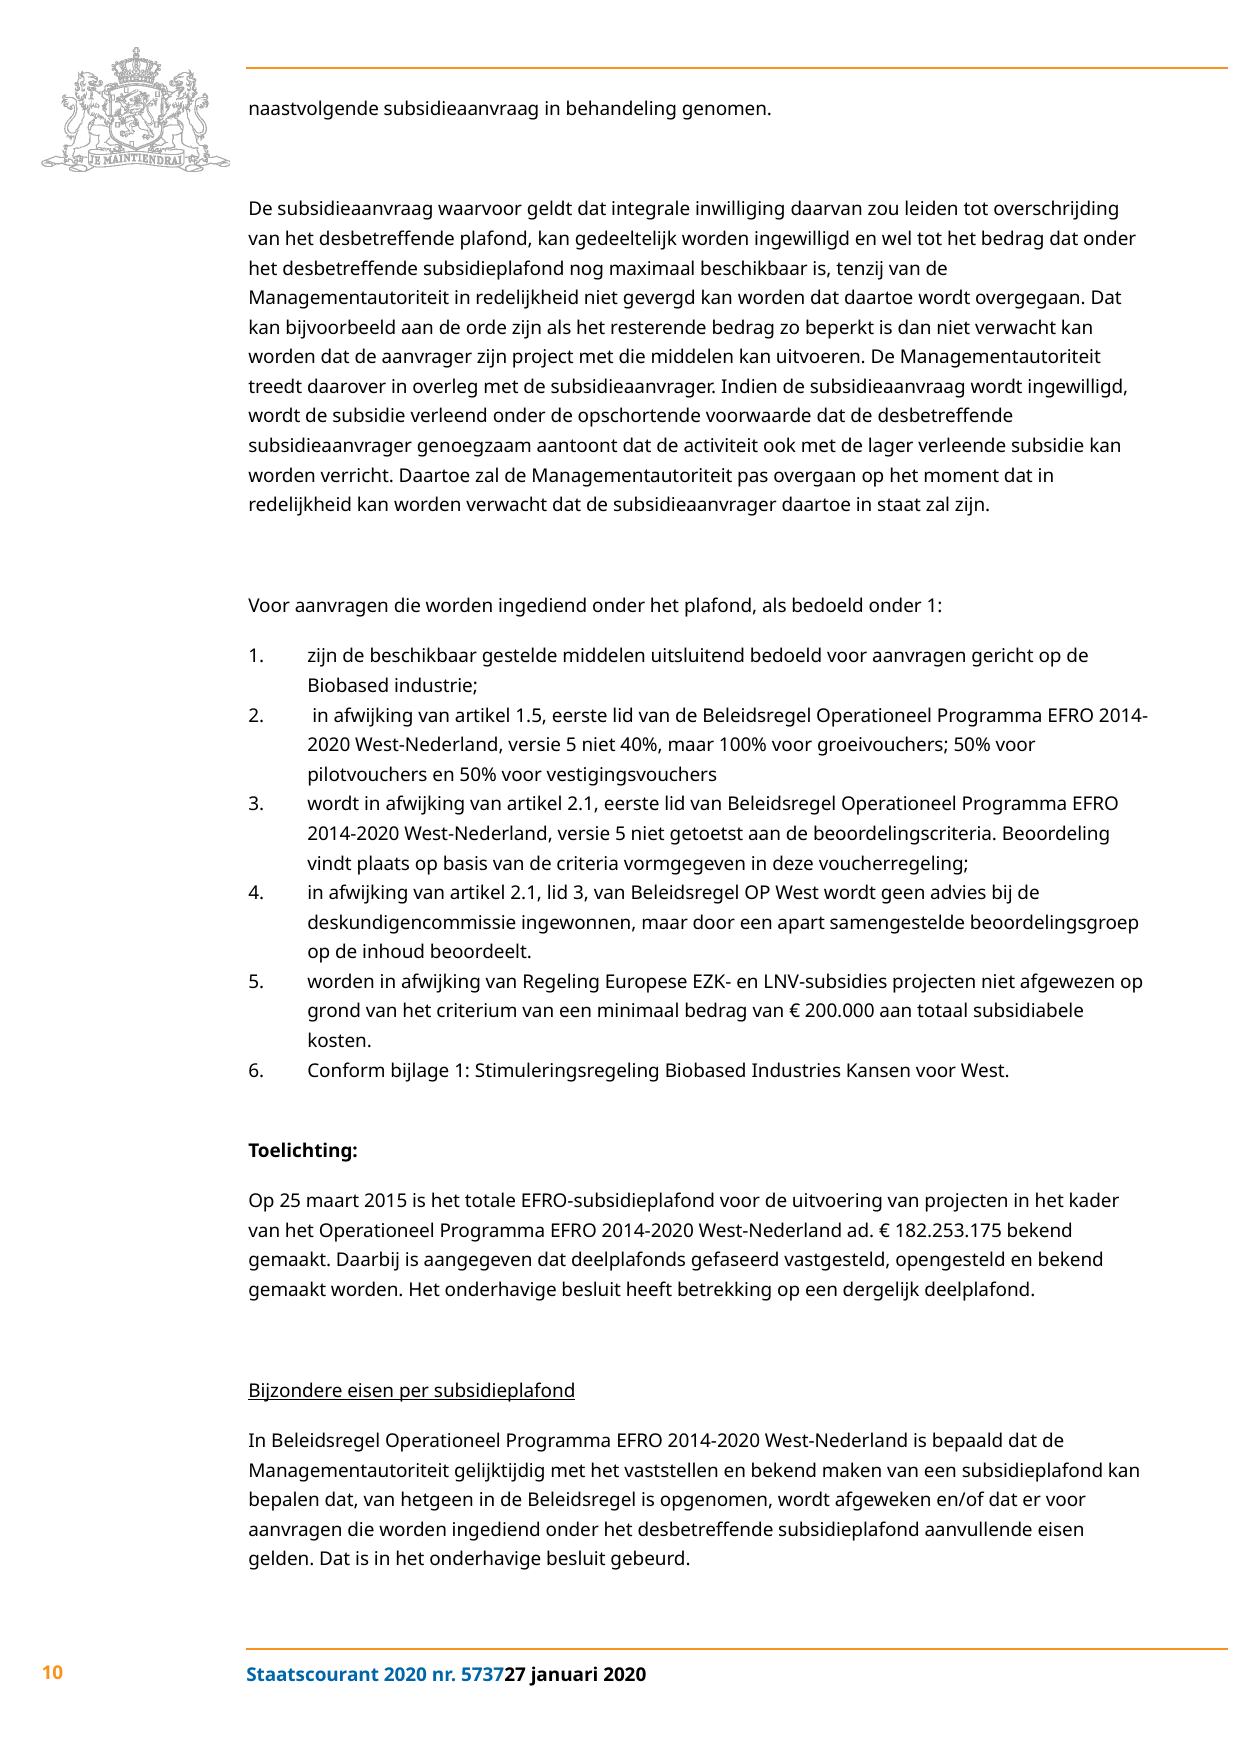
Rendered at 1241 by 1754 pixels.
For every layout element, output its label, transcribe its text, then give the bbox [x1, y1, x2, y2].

text naastvolgende subsidieaanvraag in behandeling genomen. [248, 95, 1152, 121]
list in afwijking van artikel 2.1, lid 3, van Beleidsregel OP West wordt geen advies bij de deskundigencommissie ingewonnen, maar door een apart samengestelde beoordelingsgroep op de inhoud beoordeelt. [248, 879, 1152, 964]
list worden in afwijking van Regeling Europese EZK- en LNV-subsidies projecten niet afgewezen op grond van het criterium van een minimaal bedrag van € 200.000 aan totaal subsidiabele kosten. [248, 968, 1152, 1053]
text De subsidieaanvraag waarvoor geldt dat integrale inwilliging daarvan zou leiden tot overschrijding van het desbetreffende plafond, kan gedeeltelijk worden ingewilligd en wel tot het bedrag dat onder het desbetreffende subsidieplafond nog maximaal beschikbaar is, tenzij van de Managementautoriteit in redelijkheid niet gevergd kan worden dat daartoe wordt overgegaan. Dat kan bijvoorbeeld aan de orde zijn als het resterende bedrag zo beperkt is dan niet verwacht kan worden dat de aanvrager zijn project met die middelen kan uitvoeren. De Managementautoriteit treedt daarover in overleg met de subsidieaanvrager. Indien de subsidieaanvraag wordt ingewilligd, wordt de subsidie verleend onder de opschortende voorwaarde dat de desbetreffende subsidieaanvrager genoegzaam aantoont dat de activiteit ook met de lager verleende subsidie kan worden verricht. Daartoe zal de Managementautoriteit pas overgaan op het moment dat in redelijkheid kan worden verwacht dat de subsidieaanvrager daartoe in staat zal zijn. [248, 196, 1152, 517]
list Conform bijlage 1: Stimuleringsregeling Biobased Industries Kansen voor West. [248, 1057, 1152, 1083]
text In Beleidsregel Operationeel Programma EFRO 2014-2020 West-Nederland is bepaald dat de Managementautoriteit gelijktijdig met het vaststellen en bekend maken van een subsidieplafond kan bepalen dat, van hetgeen in de Beleidsregel is opgenomen, wordt afgeweken en/of dat er voor aanvragen die worden ingediend onder het desbetreffende subsidieplafond aanvullende eisen gelden. Dat is in het onderhavige besluit gebeurd. [248, 1427, 1152, 1571]
text Toelichting: [248, 1137, 1152, 1163]
text Voor aanvragen die worden ingediend onder het plafond, als bedoeld onder 1: [248, 592, 1152, 618]
picture [41, 47, 231, 172]
text Op 25 maart 2015 is het totale EFRO-subsidieplafond voor de uitvoering van projecten in het kader van het Operationeel Programma EFRO 2014-2020 West-Nederland ad. € 182.253.175 bekend gemaakt. Daarbij is aangegeven dat deelplafonds gefaseerd vastgesteld, opengesteld en bekend gemaakt worden. Het onderhavige besluit heeft betrekking op een dergelijk deelplafond. [248, 1187, 1152, 1302]
list zijn de beschikbaar gestelde middelen uitsluitend bedoeld voor aanvragen gericht op de Biobased industrie; [248, 643, 1152, 698]
list wordt in afwijking van artikel 2.1, eerste lid van Beleidsregel Operationeel Programma EFRO 2014-2020 West-Nederland, versie 5 niet getoetst aan de beoordelingscriteria. Beoordeling vindt plaats op basis van de criteria vormgegeven in deze voucherregeling; [248, 791, 1152, 876]
list in afwijking van artikel 1.5, eerste lid van de Beleidsregel Operationeel Programma EFRO 2014-2020 West-Nederland, versie 5 niet 40%, maar 100% voor groeivouchers; 50% voor pilotvouchers en 50% voor vestigingsvouchers [248, 702, 1152, 787]
text Bijzondere eisen per subsidieplafond [248, 1377, 1152, 1403]
